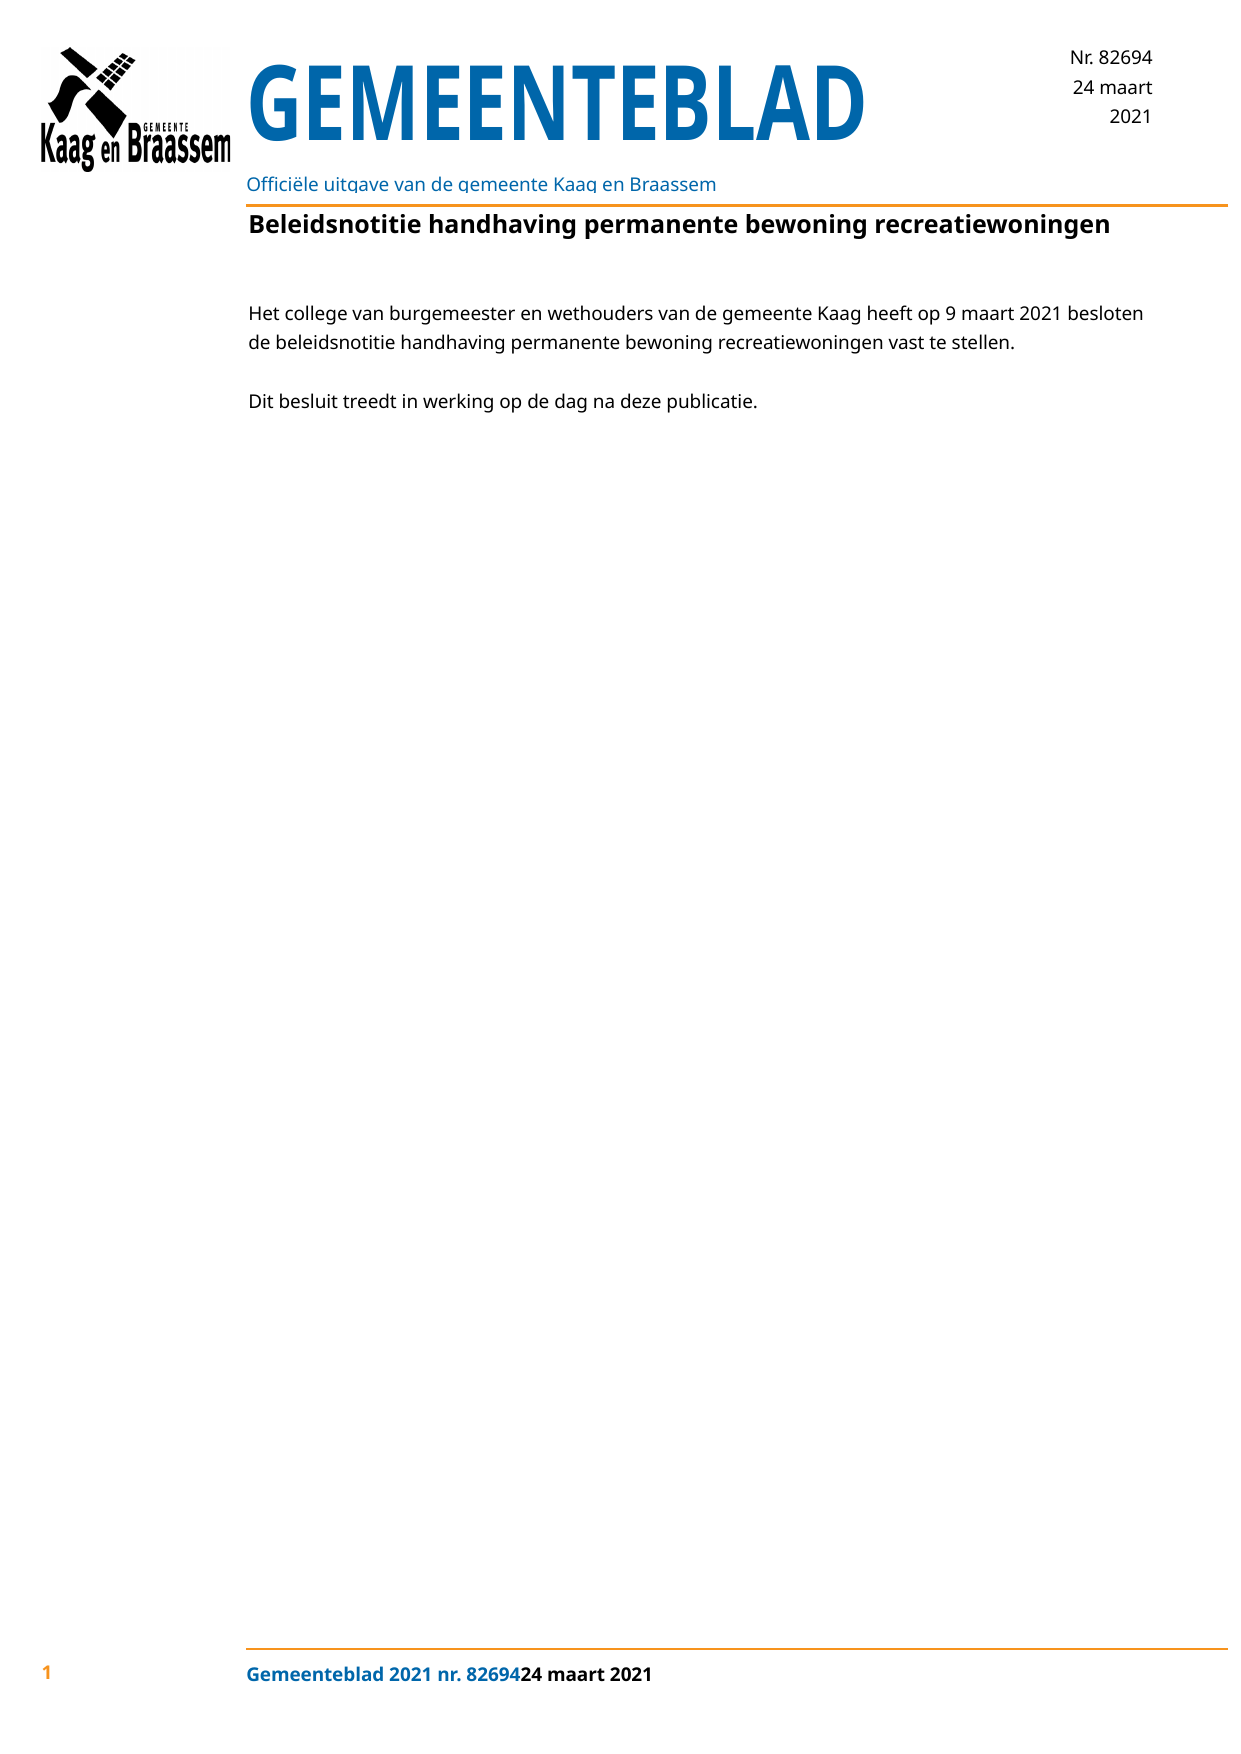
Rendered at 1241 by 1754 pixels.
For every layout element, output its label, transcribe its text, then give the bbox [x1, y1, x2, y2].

text Dit besluit treedt in werking op de dag na deze publicatie. [248, 389, 1152, 414]
text Het college van burgemeester en wethouders van de gemeente Kaag heeft op 9 maart 2021 besloten [248, 300, 1152, 326]
text de beleidsnotitie handhaving permanente bewoning recreatiewoningen vast te stellen. [248, 329, 1152, 355]
text Beleidsnotitie handhaving permanente bewoning recreatiewoningen [248, 207, 1152, 241]
picture [41, 47, 231, 172]
